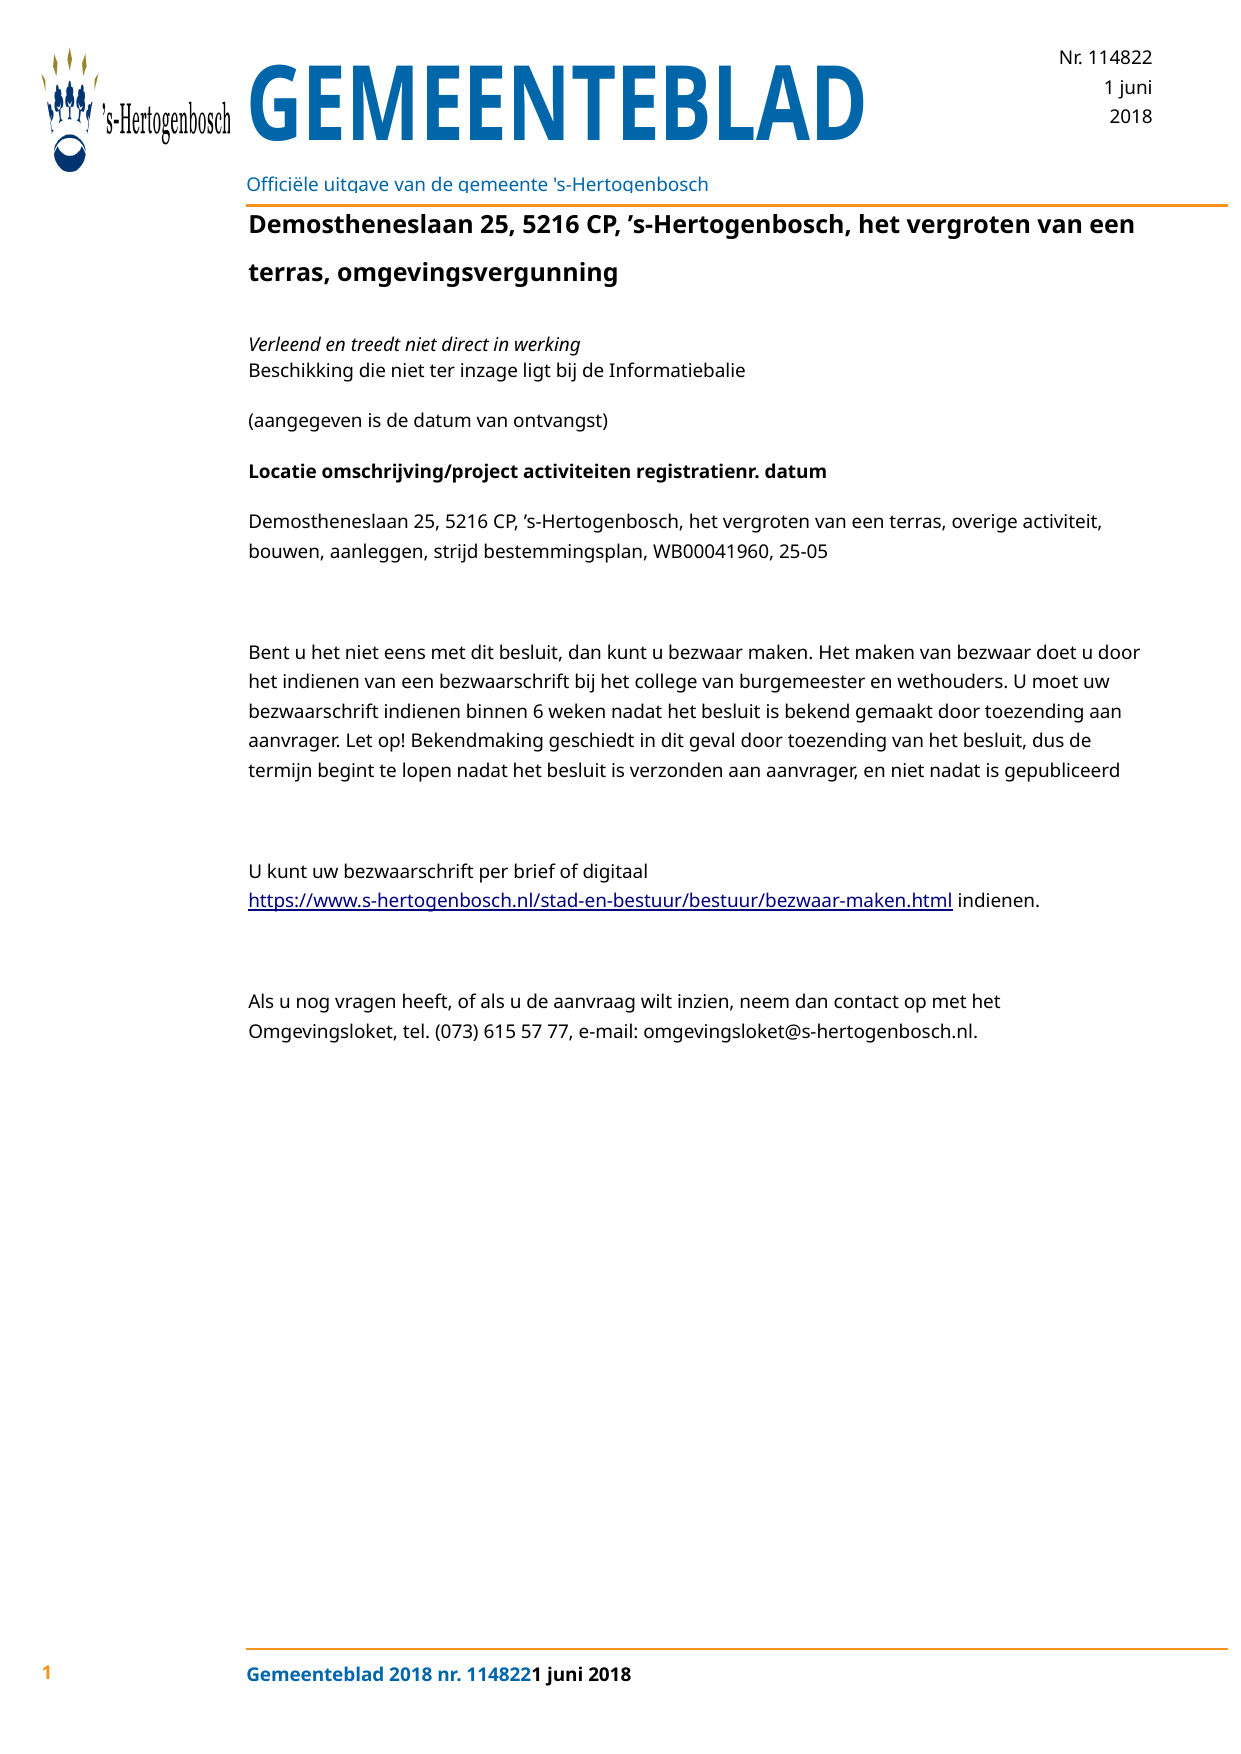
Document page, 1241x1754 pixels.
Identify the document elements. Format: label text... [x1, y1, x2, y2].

text Bent u het niet eens met dit besluit, dan kunt u bezwaar maken. Het maken van bezwaar doet u door het indienen van een bezwaarschrift bij het college van burgemeester en wethouders. U moet uw bezwaarschrift indienen binnen 6 weken nadat het besluit is bekend gemaakt door toezending aan aanvrager. Let op! Bekendmaking geschiedt in dit geval door toezending van het besluit, dus de termijn begint te lopen nadat het besluit is verzonden aan aanvrager, en niet nadat is gepubliceerd [248, 639, 1152, 783]
picture [41, 47, 231, 172]
text Locatie omschrijving/project activiteiten registratienr. datum [248, 458, 1152, 484]
text Demostheneslaan 25, 5216 CP, ’s-Hertogenbosch, het vergroten van een terras, overige activiteit, bouwen, aanleggen, strijd bestemmingsplan, WB00041960, 25-05 [248, 508, 1152, 564]
text Als u nog vragen heeft, of als u de aanvraag wilt inzien, neem dan contact op met het Omgevingsloket, tel. (073) 615 57 77, e-mail: omgevingsloket@s-hertogenbosch.nl. [248, 988, 1152, 1044]
text Demostheneslaan 25, 5216 CP, ’s-Hertogenbosch, het vergroten van een terras, omgevingsvergunning [248, 207, 1152, 288]
text Beschikking die niet ter inzage ligt bij de Informatiebalie [248, 357, 1152, 383]
text (aangegeven is de datum van ontvangst) [248, 408, 1152, 433]
text Verleend en treedt niet direct in werking [248, 331, 1152, 357]
text U kunt uw bezwaarschrift per brief of digitaal https://www.s-hertogenbosch.nl/stad-en-bestuur/bestuur/bezwaar-maken.html indienen. [248, 858, 1152, 913]
